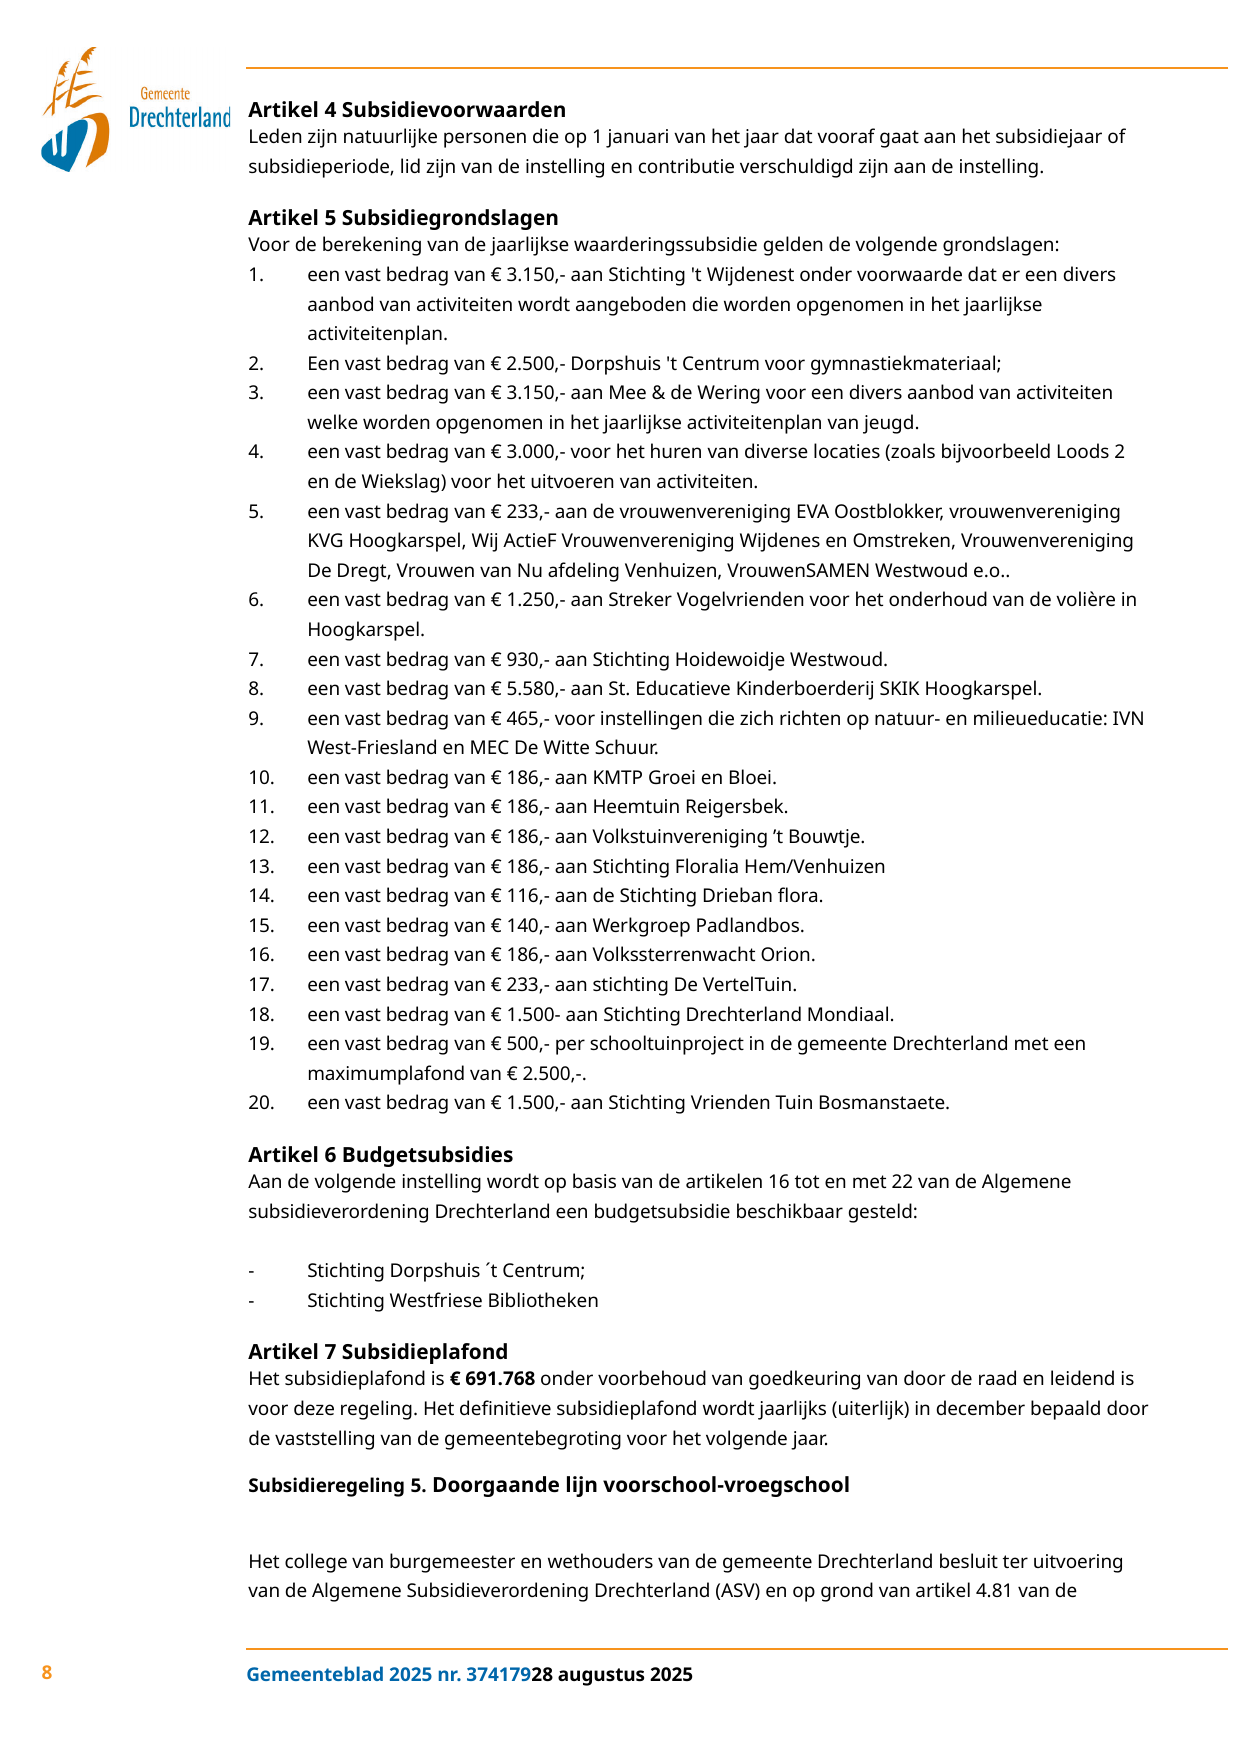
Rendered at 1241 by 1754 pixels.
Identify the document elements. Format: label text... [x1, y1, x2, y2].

text Artikel 6 Budgetsubsidies [248, 1140, 1152, 1168]
list een vast bedrag van € 186,- aan Volkstuinvereniging ’t Bouwtje. [248, 823, 1152, 849]
list een vast bedrag van € 186,- aan KMTP Groei en Bloei. [248, 764, 1152, 790]
text Artikel 5 Subsidiegrondslagen [248, 203, 1152, 232]
list een vast bedrag van € 116,- aan de Stichting Drieban flora. [248, 882, 1152, 908]
text Aan de volgende instelling wordt op basis van de artikelen 16 tot en met 22 van de Algemene subsidieverordening Drechterland een budgetsubsidie beschikbaar gesteld: [248, 1168, 1152, 1224]
list een vast bedrag van € 930,- aan Stichting Hoidewoidje Westwoud. [248, 646, 1152, 672]
list een vast bedrag van € 5.580,- aan St. Educatieve Kinderboerderij SKIK Hoogkarspel. [248, 675, 1152, 701]
list een vast bedrag van € 1.250,- aan Streker Vogelvrienden voor het onderhoud van de volière in Hoogkarspel. [248, 587, 1152, 642]
list een vast bedrag van € 1.500- aan Stichting Drechterland Mondiaal. [248, 1001, 1152, 1027]
list een vast bedrag van € 3.150,- aan Mee & de Wering voor een divers aanbod van activiteiten welke worden opgenomen in het jaarlijkse activiteitenplan van jeugd. [248, 379, 1152, 435]
list een vast bedrag van € 186,- aan Volkssterrenwacht Orion. [248, 942, 1152, 967]
text Artikel 7 Subsidieplafond [248, 1337, 1152, 1366]
list een vast bedrag van € 186,- aan Heemtuin Reigersbek. [248, 794, 1152, 819]
list een vast bedrag van € 3.000,- voor het huren van diverse locaties (zoals bijvoorbeeld Loods 2 en de Wiekslag) voor het uitvoeren van activiteiten. [248, 439, 1152, 494]
text Artikel 4 Subsidievoorwaarden [248, 95, 1152, 123]
list een vast bedrag van € 1.500,- aan Stichting Vrienden Tuin Bosmanstaete. [248, 1089, 1152, 1115]
picture [41, 47, 231, 172]
list een vast bedrag van € 140,- aan Werkgroep Padlandbos. [248, 912, 1152, 938]
list een vast bedrag van € 233,- aan stichting De VertelTuin. [248, 971, 1152, 997]
list Stichting Westfriese Bibliotheken [248, 1287, 1152, 1312]
text Het subsidieplafond is € 691.768 onder voorbehoud van goedkeuring van door de raad en leidend is voor deze regeling. Het definitieve subsidieplafond wordt jaarlijks (uiterlijk) in december bepaald door de vaststelling van de gemeentebegroting voor het volgende jaar. [248, 1366, 1152, 1451]
text Subsidieregeling 5. Doorgaande lijn voorschool-vroegschool [248, 1470, 1152, 1499]
list een vast bedrag van € 186,- aan Stichting Floralia Hem/Venhuizen [248, 853, 1152, 879]
list een vast bedrag van € 465,- voor instellingen die zich richten op natuur- en milieueducatie: IVN West-Friesland en MEC De Witte Schuur. [248, 705, 1152, 760]
list een vast bedrag van € 3.150,- aan Stichting 't Wijdenest onder voorwaarde dat er een divers aanbod van activiteiten wordt aangeboden die worden opgenomen in het jaarlijkse activiteitenplan. [248, 261, 1152, 346]
list een vast bedrag van € 233,- aan de vrouwenvereniging EVA Oostblokker, vrouwenvereniging KVG Hoogkarspel, Wij ActieF Vrouwenvereniging Wijdenes en Omstreken, Vrouwenvereniging De Dregt, Vrouwen van Nu afdeling Venhuizen, VrouwenSAMEN Westwoud e.o.. [248, 498, 1152, 583]
list Stichting Dorpshuis ´t Centrum; [248, 1257, 1152, 1283]
list Een vast bedrag van € 2.500,- Dorpshuis 't Centrum voor gymnastiekmateriaal; [248, 350, 1152, 376]
text Het college van burgemeester en wethouders van de gemeente Drechterland besluit ter uitvoering van de Algemene Subsidieverordening Drechterland (ASV) en op grond van artikel 4.81 van de [248, 1548, 1152, 1603]
text Voor de berekening van de jaarlijkse waarderingssubsidie gelden de volgende grondslagen: [248, 232, 1152, 257]
picture [41, 158, 64, 172]
list een vast bedrag van € 500,- per schooltuinproject in de gemeente Drechterland met een maximumplafond van € 2.500,-. [248, 1030, 1152, 1086]
picture [226, 115, 231, 124]
text Leden zijn natuurlijke personen die op 1 januari van het jaar dat vooraf gaat aan het subsidiejaar of subsidieperiode, lid zijn van de instelling en contributie verschuldigd zijn aan de instelling. [248, 123, 1152, 178]
